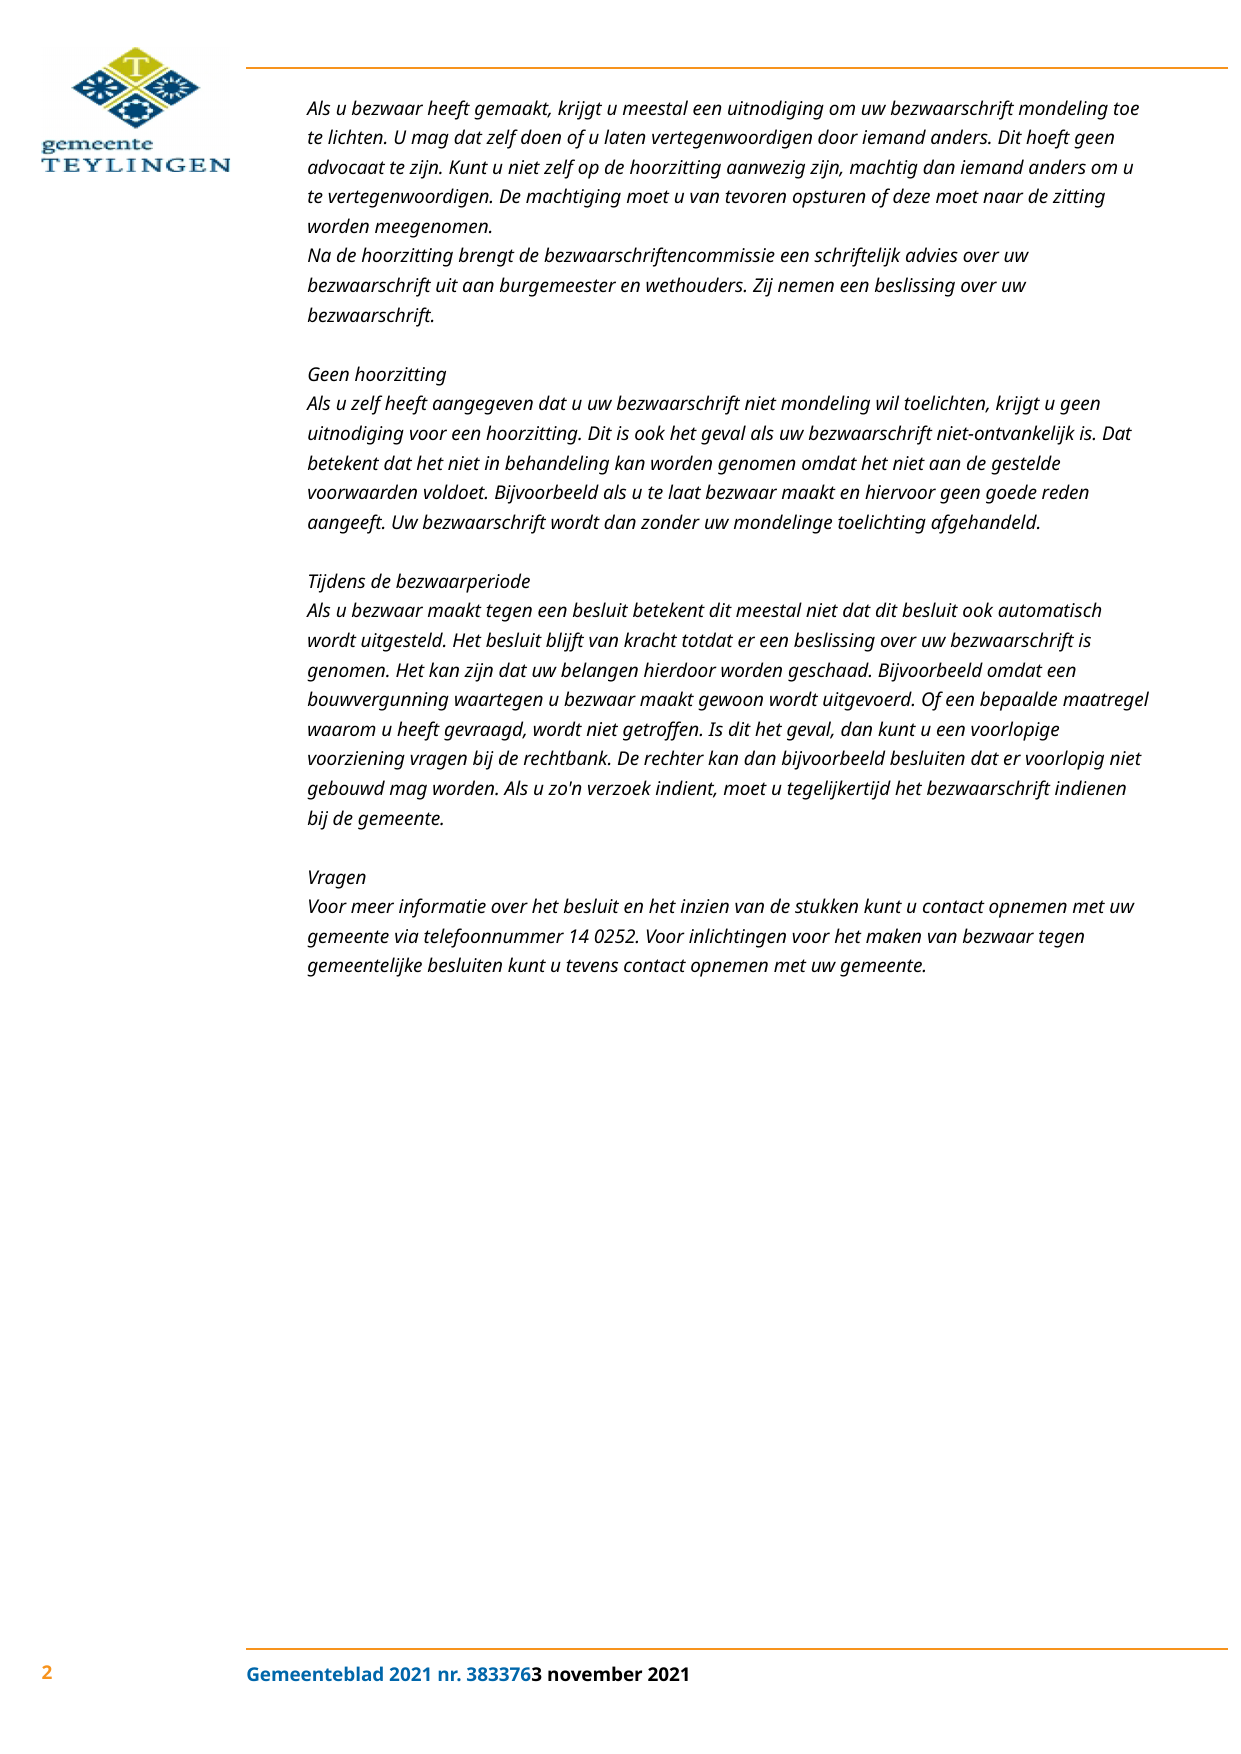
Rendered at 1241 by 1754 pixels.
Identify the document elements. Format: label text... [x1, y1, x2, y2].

list Als u zelf heeft aangegeven dat u uw bezwaarschrift niet mondeling wil toelichten, krijgt u geen uitnodiging voor een hoorzitting. Dit is ook het geval als uw bezwaarschrift niet-ontvankelijk is. Dat betekent dat het niet in behandeling kan worden genomen omdat het niet aan de gestelde voorwaarden voldoet. Bijvoorbeeld als u te laat bezwaar maakt en hiervoor geen goede reden aangeeft. Uw bezwaarschrift wordt dan zonder uw mondelinge toelichting afgehandeld. [248, 391, 1152, 535]
list Als u bezwaar heeft gemaakt, krijgt u meestal een uitnodiging om uw bezwaarschrift mondeling toe te lichten. U mag dat zelf doen of u laten vertegenwoordigen door iemand anders. Dit hoeft geen advocaat te zijn. Kunt u niet zelf op de hoorzitting aanwezig zijn, machtig dan iemand anders om u te vertegenwoordigen. De machtiging moet u van tevoren opsturen of deze moet naar de zitting worden meegenomen. [248, 95, 1152, 239]
picture [41, 47, 231, 172]
list Na de hoorzitting brengt de bezwaarschriftencommissie een schriftelijk advies over uw bezwaarschrift uit aan burgemeester en wethouders. Zij nemen een beslissing over uw bezwaarschrift. [248, 243, 1152, 328]
list Vragen [248, 864, 1152, 890]
list Als u bezwaar maakt tegen een besluit betekent dit meestal niet dat dit besluit ook automatisch wordt uitgesteld. Het besluit blijft van kracht totdat er een beslissing over uw bezwaarschrift is genomen. Het kan zijn dat uw belangen hierdoor worden geschaad. Bijvoorbeeld omdat een bouwvergunning waartegen u bezwaar maakt gewoon wordt uitgevoerd. Of een bepaalde maatregel waarom u heeft gevraagd, wordt niet getroffen. Is dit het geval, dan kunt u een voorlopige voorziening vragen bij de rechtbank. De rechter kan dan bijvoorbeeld besluiten dat er voorlopig niet gebouwd mag worden. Als u zo'n verzoek indient, moet u tegelijkertijd het bezwaarschrift indienen bij de gemeente. [248, 598, 1152, 831]
list Geen hoorzitting [248, 361, 1152, 387]
list Tijdens de bezwaarperiode [248, 568, 1152, 594]
list Voor meer informatie over het besluit en het inzien van de stukken kunt u contact opnemen met uw gemeente via telefoonnummer 14 0252. Voor inlichtingen voor het maken van bezwaar tegen gemeentelijke besluiten kunt u tevens contact opnemen met uw gemeente. [248, 893, 1152, 978]
